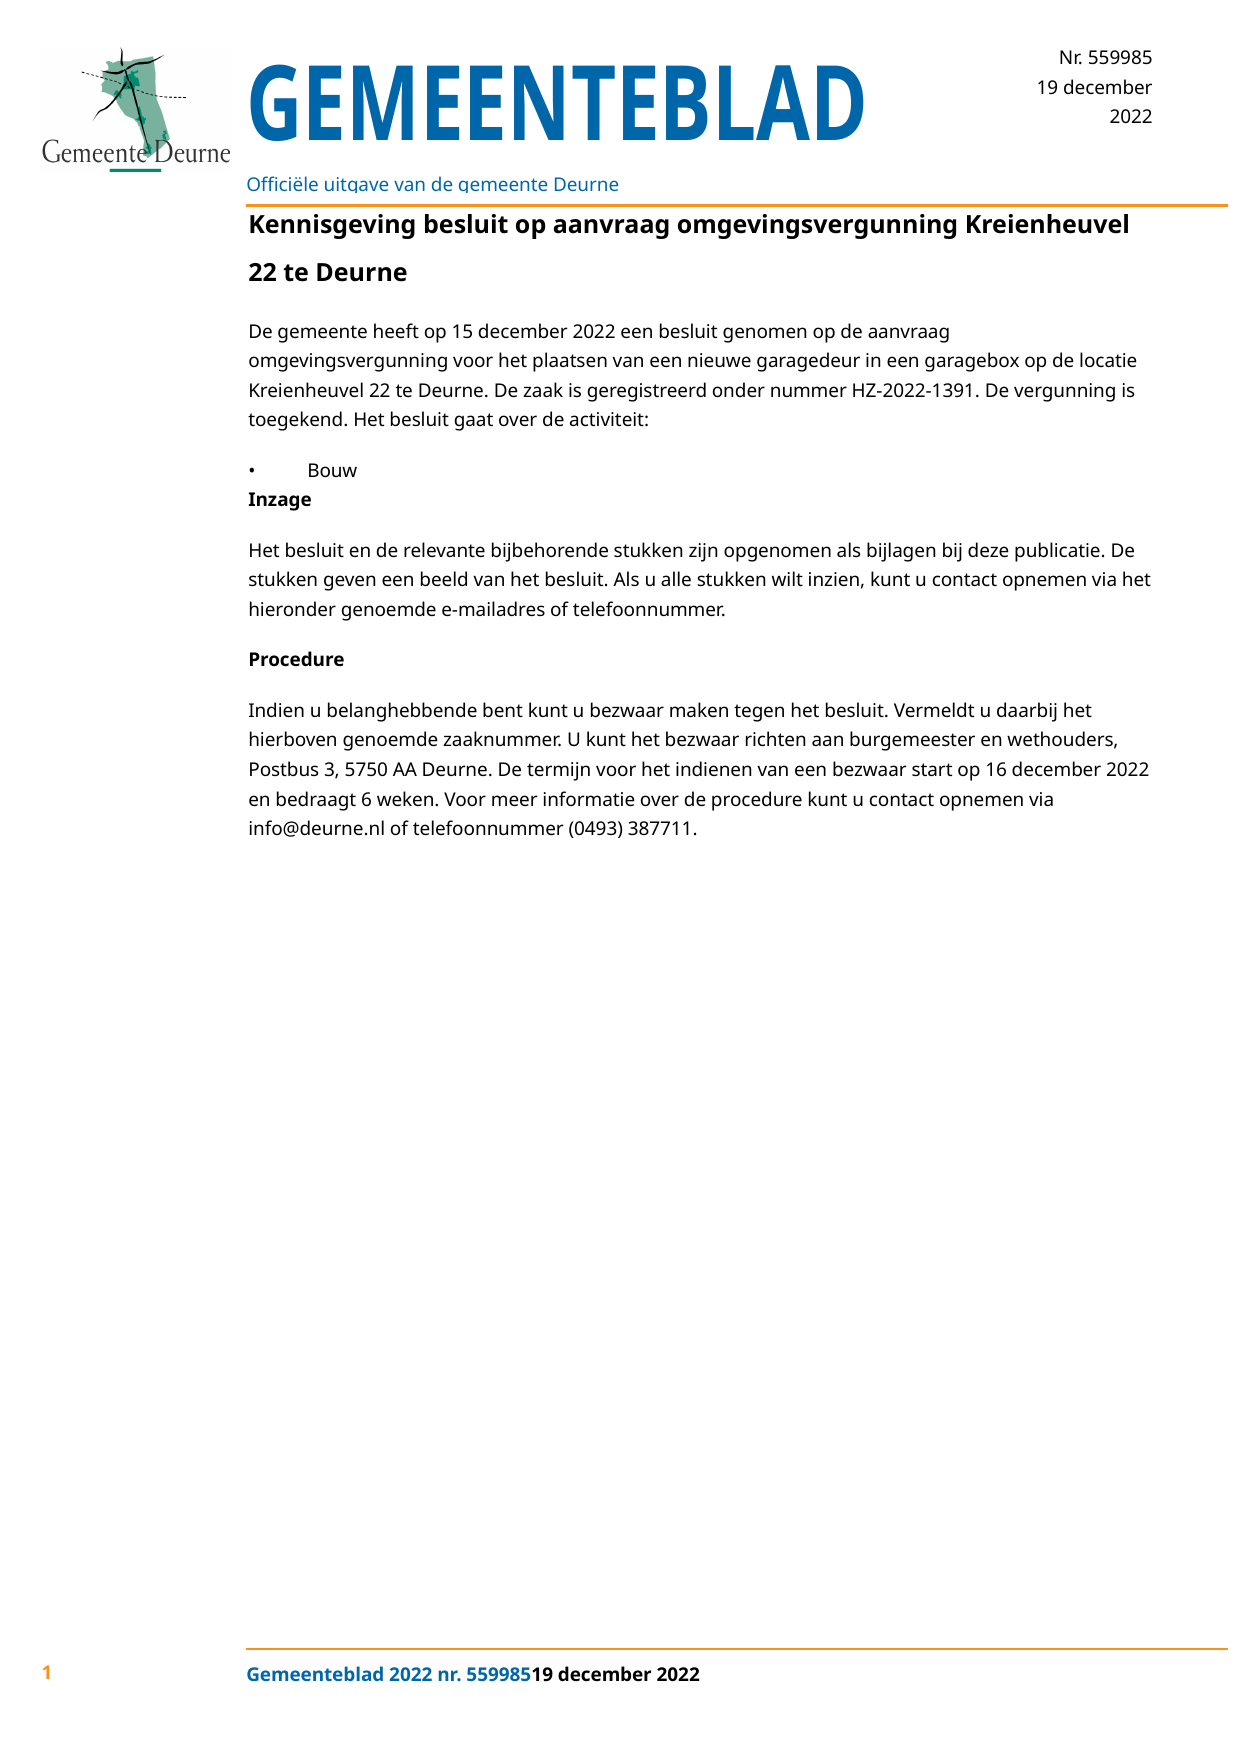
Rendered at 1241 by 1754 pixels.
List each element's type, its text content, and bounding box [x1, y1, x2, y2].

text De gemeente heeft op 15 december 2022 een besluit genomen op de aanvraag omgevingsvergunning voor het plaatsen van een nieuwe garagedeur in een garagebox op de locatie Kreienheuvel 22 te Deurne. De zaak is geregistreerd onder nummer HZ-2022-1391. De vergunning is toegekend. Het besluit gaat over de activiteit: [248, 318, 1152, 432]
list Bouw [248, 457, 1152, 483]
text Indien u belanghebbende bent kunt u bezwaar maken tegen het besluit. Vermeldt u daarbij het hierboven genoemde zaaknummer. U kunt het bezwaar richten aan burgemeester en wethouders, Postbus 3, 5750 AA Deurne. De termijn voor het indienen van een bezwaar start op 16 december 2022 en bedraagt 6 weken. Voor meer informatie over de procedure kunt u contact opnemen via info@deurne.nl of telefoonnummer (0493) 387711. [248, 697, 1152, 841]
text Kennisgeving besluit op aanvraag omgevingsvergunning Kreienheuvel 22 te Deurne [248, 207, 1152, 288]
text Het besluit en de relevante bijbehorende stukken zijn opgenomen als bijlagen bij deze publicatie. De stukken geven een beeld van het besluit. Als u alle stukken wilt inzien, kunt u contact opnemen via het hieronder genoemde e-mailadres of telefoonnummer. [248, 537, 1152, 622]
text Procedure [248, 647, 1152, 672]
text Inzage [248, 487, 1152, 512]
picture [41, 47, 231, 172]
